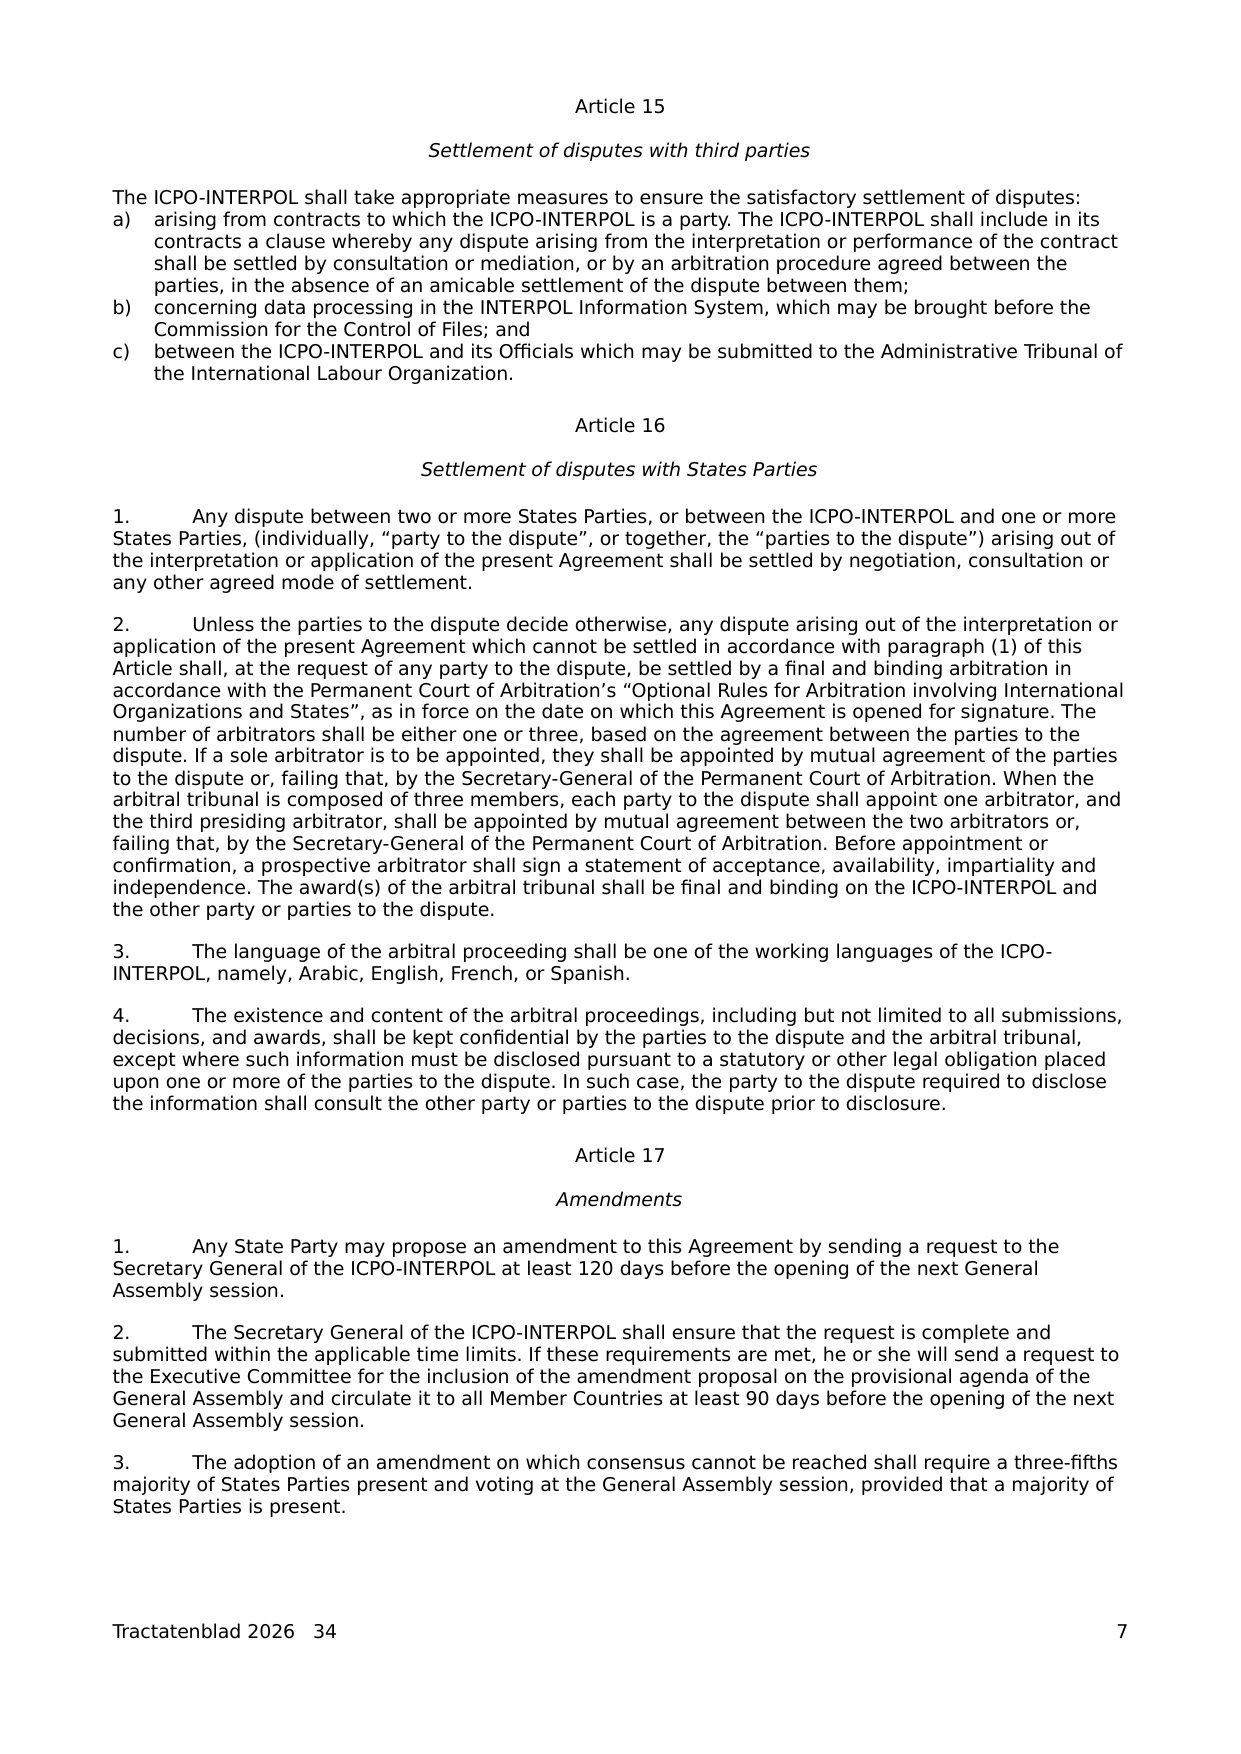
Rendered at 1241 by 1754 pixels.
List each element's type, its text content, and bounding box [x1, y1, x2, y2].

text 2. Unless the parties to the dispute decide otherwise, any dispute arising out of the interpretation or application of the present Agreement which cannot be settled in accordance with paragraph (1) of this Article shall, at the request of any party to the dispute, be settled by a final and binding arbitration in accordance with the Permanent Court of Arbitration’s “Optional Rules for Arbitration involving International Organizations and States”, as in force on the date on which this Agreement is opened for signature. The number of arbitrators shall be either one or three, based on the agreement between the parties to the dispute. If a sole arbitrator is to be appointed, they shall be appointed by mutual agreement of the parties to the dispute or, failing that, by the Secretary-General of the Permanent Court of Arbitration. When the arbitral tribunal is composed of three members, each party to the dispute shall appoint one arbitrator, and the third presiding arbitrator, shall be appointed by mutual agreement between the two arbitrators or, failing that, by the Secretary-General of the Permanent Court of Arbitration. Before appointment or confirmation, a prospective arbitrator shall sign a statement of acceptance, availability, impartiality and independence. The award(s) of the arbitral tribunal shall be final and binding on the ICPO-INTERPOL and the other party or parties to the dispute. [112, 613, 1128, 921]
text b) concerning data processing in the INTERPOL Information System, which may be brought before the Commission for the Control of Files; and [112, 297, 1128, 341]
text 3. The adoption of an amendment on which consensus cannot be reached shall require a three-fifths majority of States Parties present and voting at the General Assembly session, provided that a majority of States Parties is present. [112, 1452, 1128, 1518]
text The ICPO-INTERPOL shall take appropriate measures to ensure the satisfactory settlement of disputes: [112, 187, 1128, 209]
text 4. The existence and content of the arbitral proceedings, including but not limited to all submissions, decisions, and awards, shall be kept confidential by the parties to the dispute and the arbitral tribunal, except where such information must be disclosed pursuant to a statutory or other legal obligation placed upon one or more of the parties to the dispute. In such case, the party to the dispute required to disclose the information shall consult the other party or parties to the dispute prior to disclosure. [112, 1005, 1128, 1115]
subtitle Article 17 Amendments [112, 1145, 1128, 1211]
subtitle Article 15 Settlement of disputes with third parties [112, 96, 1128, 162]
subtitle Article 16 Settlement of disputes with States Parties [112, 415, 1128, 481]
text 1. Any dispute between two or more States Parties, or between the ICPO-INTERPOL and one or more States Parties, (individually, “party to the dispute”, or together, the “parties to the dispute”) arising out of the interpretation or application of the present Agreement shall be settled by negotiation, consultation or any other agreed mode of settlement. [112, 506, 1128, 593]
text 2. The Secretary General of the ICPO-INTERPOL shall ensure that the request is complete and submitted within the applicable time limits. If these requirements are met, he or she will send a request to the Executive Committee for the inclusion of the amendment proposal on the provisional agenda of the General Assembly and circulate it to all Member Countries at least 90 days before the opening of the next General Assembly session. [112, 1322, 1128, 1432]
text 3. The language of the arbitral proceeding shall be one of the working languages of the ICPO-INTERPOL, namely, Arabic, English, French, or Spanish. [112, 941, 1128, 985]
text a) arising from contracts to which the ICPO-INTERPOL is a party. The ICPO-INTERPOL shall include in its contracts a clause whereby any dispute arising from the interpretation or performance of the contract shall be settled by consultation or mediation, or by an arbitration procedure agreed between the parties, in the absence of an amicable settlement of the dispute between them; [112, 209, 1128, 297]
text c) between the ICPO-INTERPOL and its Officials which may be submitted to the Administrative Tribunal of the International Labour Organization. [112, 341, 1128, 385]
text 1. Any State Party may propose an amendment to this Agreement by sending a request to the Secretary General of the ICPO-INTERPOL at least 120 days before the opening of the next General Assembly session. [112, 1236, 1128, 1302]
